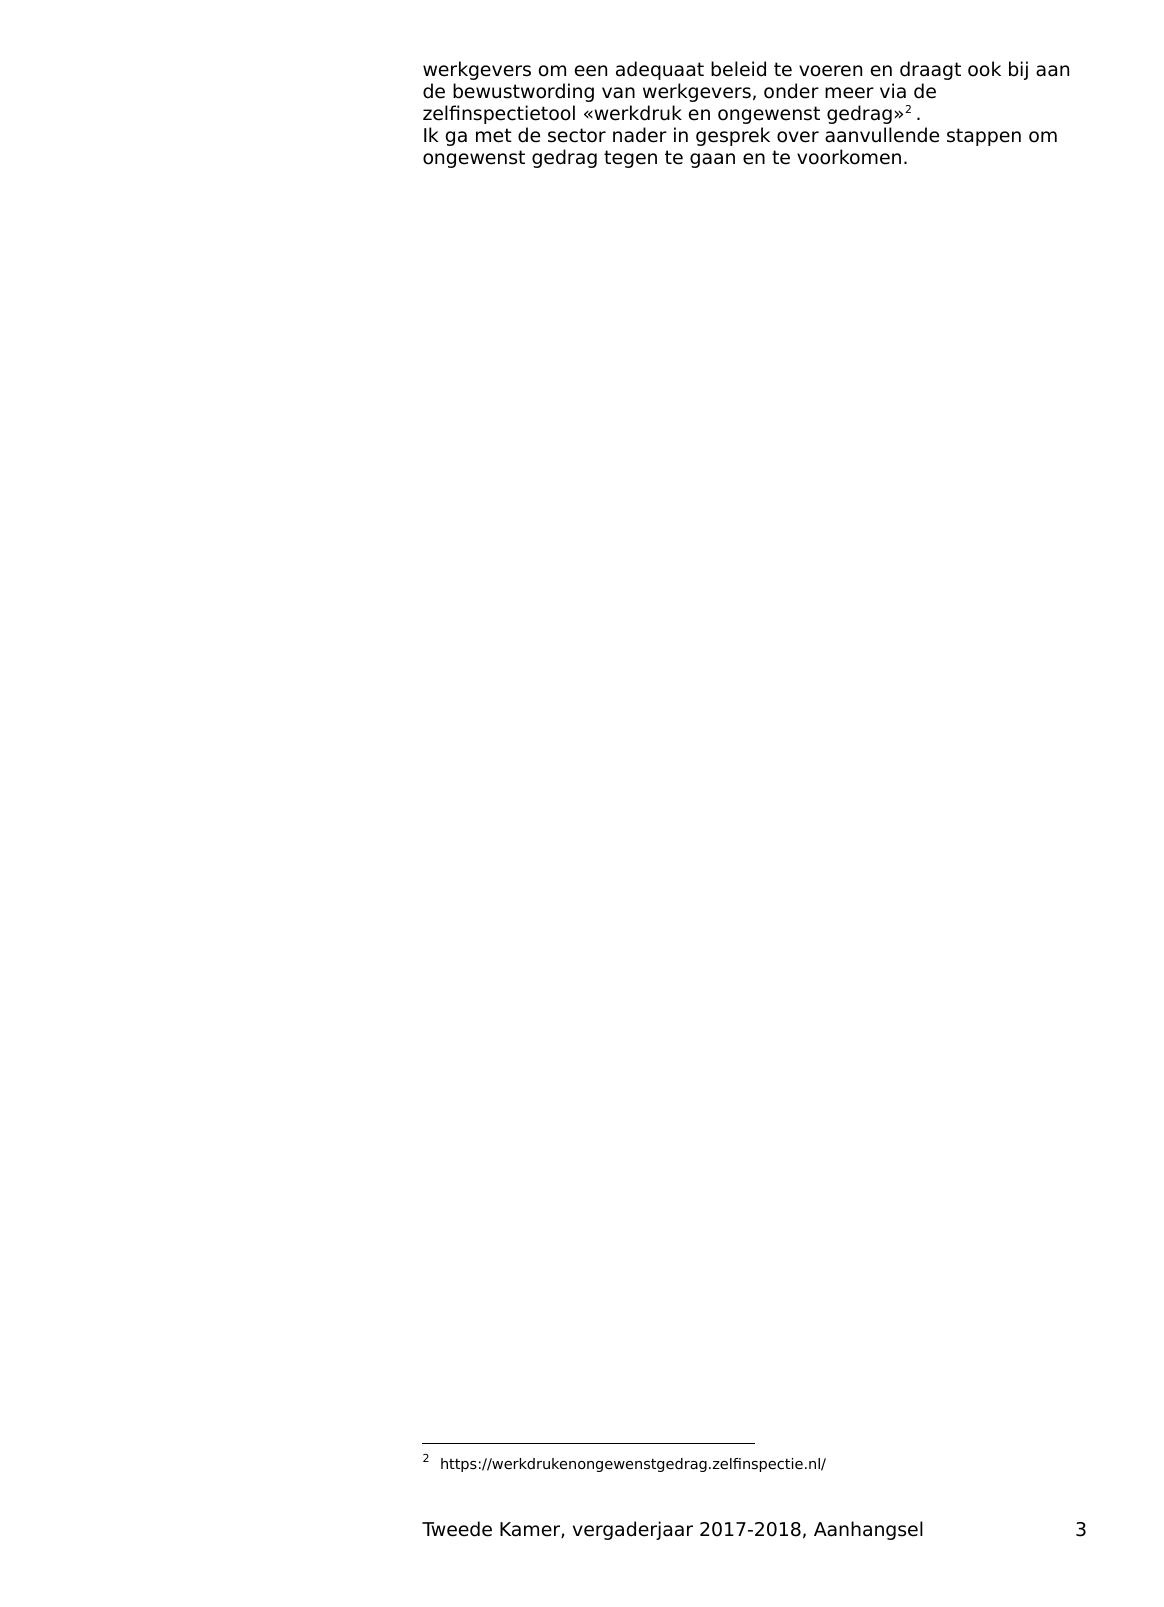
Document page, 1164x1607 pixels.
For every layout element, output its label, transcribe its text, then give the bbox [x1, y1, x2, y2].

text Ik ga met de sector nader in gesprek over aanvullende stappen om ongewenst gedrag tegen te gaan en te voorkomen. [422, 125, 1087, 169]
text https://werkdrukenongewenstgedrag.zelfinspectie.nl/ [422, 1452, 1087, 1474]
text werkgevers om een adequaat beleid te voeren en draagt ook bij aan de bewustwording van werkgevers, onder meer via de zelfinspectietool «werkdruk en ongewenst gedrag». [422, 59, 1087, 125]
